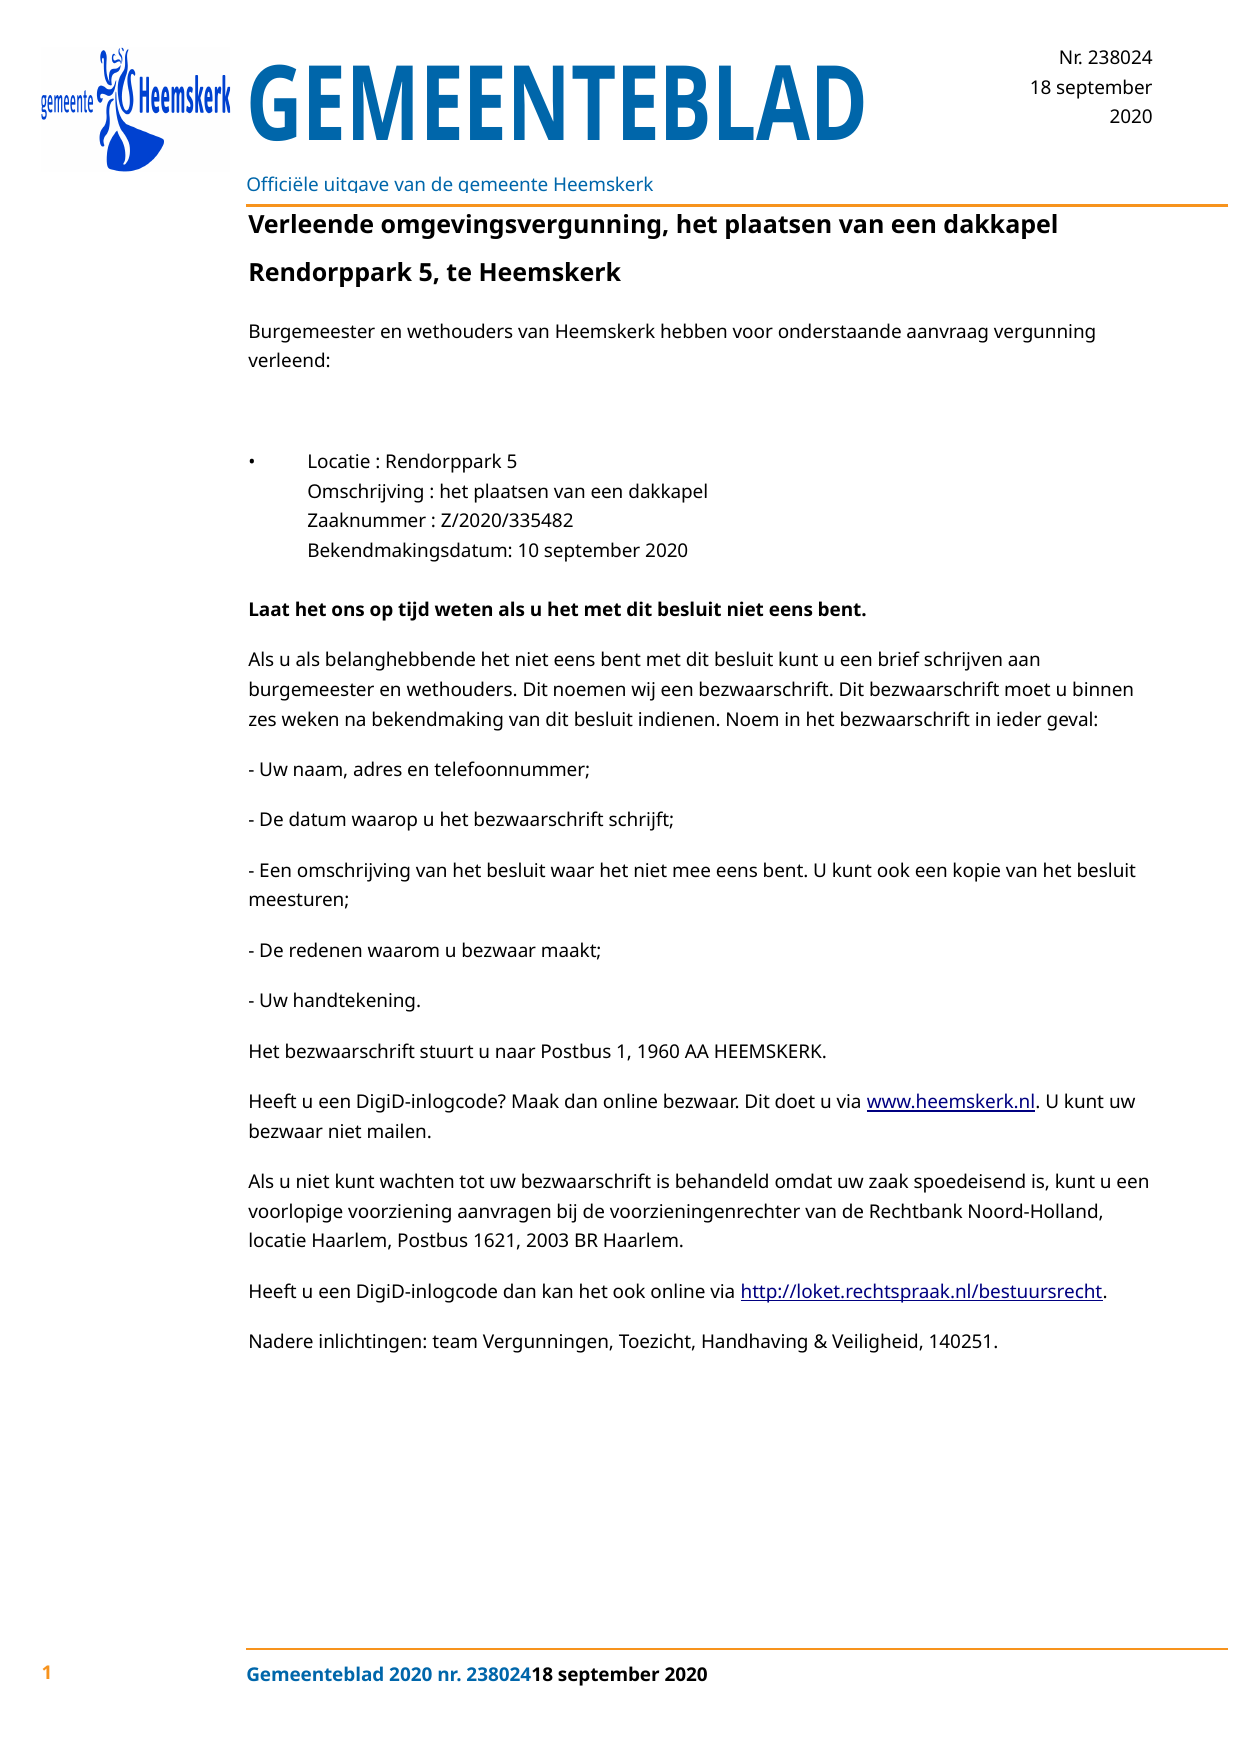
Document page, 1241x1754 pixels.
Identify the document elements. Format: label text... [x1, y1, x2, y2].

picture [41, 47, 231, 172]
text - De redenen waarom u bezwaar maakt; [248, 937, 1152, 963]
text - Uw handtekening. [248, 987, 1152, 1013]
list Locatie : Rendorppark 5 [248, 448, 1152, 474]
text Verleende omgevingsvergunning, het plaatsen van een dakkapel Rendorppark 5, te Heemskerk [248, 207, 1152, 288]
list Bekendmakingsdatum: 10 september 2020 [248, 537, 1152, 563]
text - De datum waarop u het bezwaarschrift schrijft; [248, 807, 1152, 832]
text Laat het ons op tijd weten als u het met dit besluit niet eens bent. [248, 596, 1152, 622]
text Als u niet kunt wachten tot uw bezwaarschrift is behandeld omdat uw zaak spoedeisend is, kunt u een voorlopige voorziening aanvragen bij de voorzieningenrechter van de Rechtbank Noord-Holland, locatie Haarlem, Postbus 1621, 2003 BR Haarlem. [248, 1168, 1152, 1253]
text Heeft u een DigiD-inlogcode dan kan het ook online via http://loket.rechtspraak.nl/bestuursrecht. [248, 1278, 1152, 1304]
text - Uw naam, adres en telefoonnummer; [248, 756, 1152, 782]
text Als u als belanghebbende het niet eens bent met dit besluit kunt u een brief schrijven aan burgemeester en wethouders. Dit noemen wij een bezwaarschrift. Dit bezwaarschrift moet u binnen zes weken na bekendmaking van dit besluit indienen. Noem in het bezwaarschrift in ieder geval: [248, 647, 1152, 732]
text - Een omschrijving van het besluit waar het niet mee eens bent. U kunt ook een kopie van het besluit meesturen; [248, 857, 1152, 912]
text Het bezwaarschrift stuurt u naar Postbus 1, 1960 AA HEEMSKERK. [248, 1038, 1152, 1064]
list Omschrijving : het plaatsen van een dakkapel [248, 478, 1152, 504]
text Heeft u een DigiD-inlogcode? Maak dan online bezwaar. Dit doet u via www.heemskerk.nl. U kunt uw bezwaar niet mailen. [248, 1088, 1152, 1144]
text Burgemeester en wethouders van Heemskerk hebben voor onderstaande aanvraag vergunning verleend: [248, 318, 1152, 373]
text Nadere inlichtingen: team Vergunningen, Toezicht, Handhaving & Veiligheid, 140251. [248, 1328, 1152, 1354]
list Zaaknummer : Z/2020/335482 [248, 507, 1152, 533]
